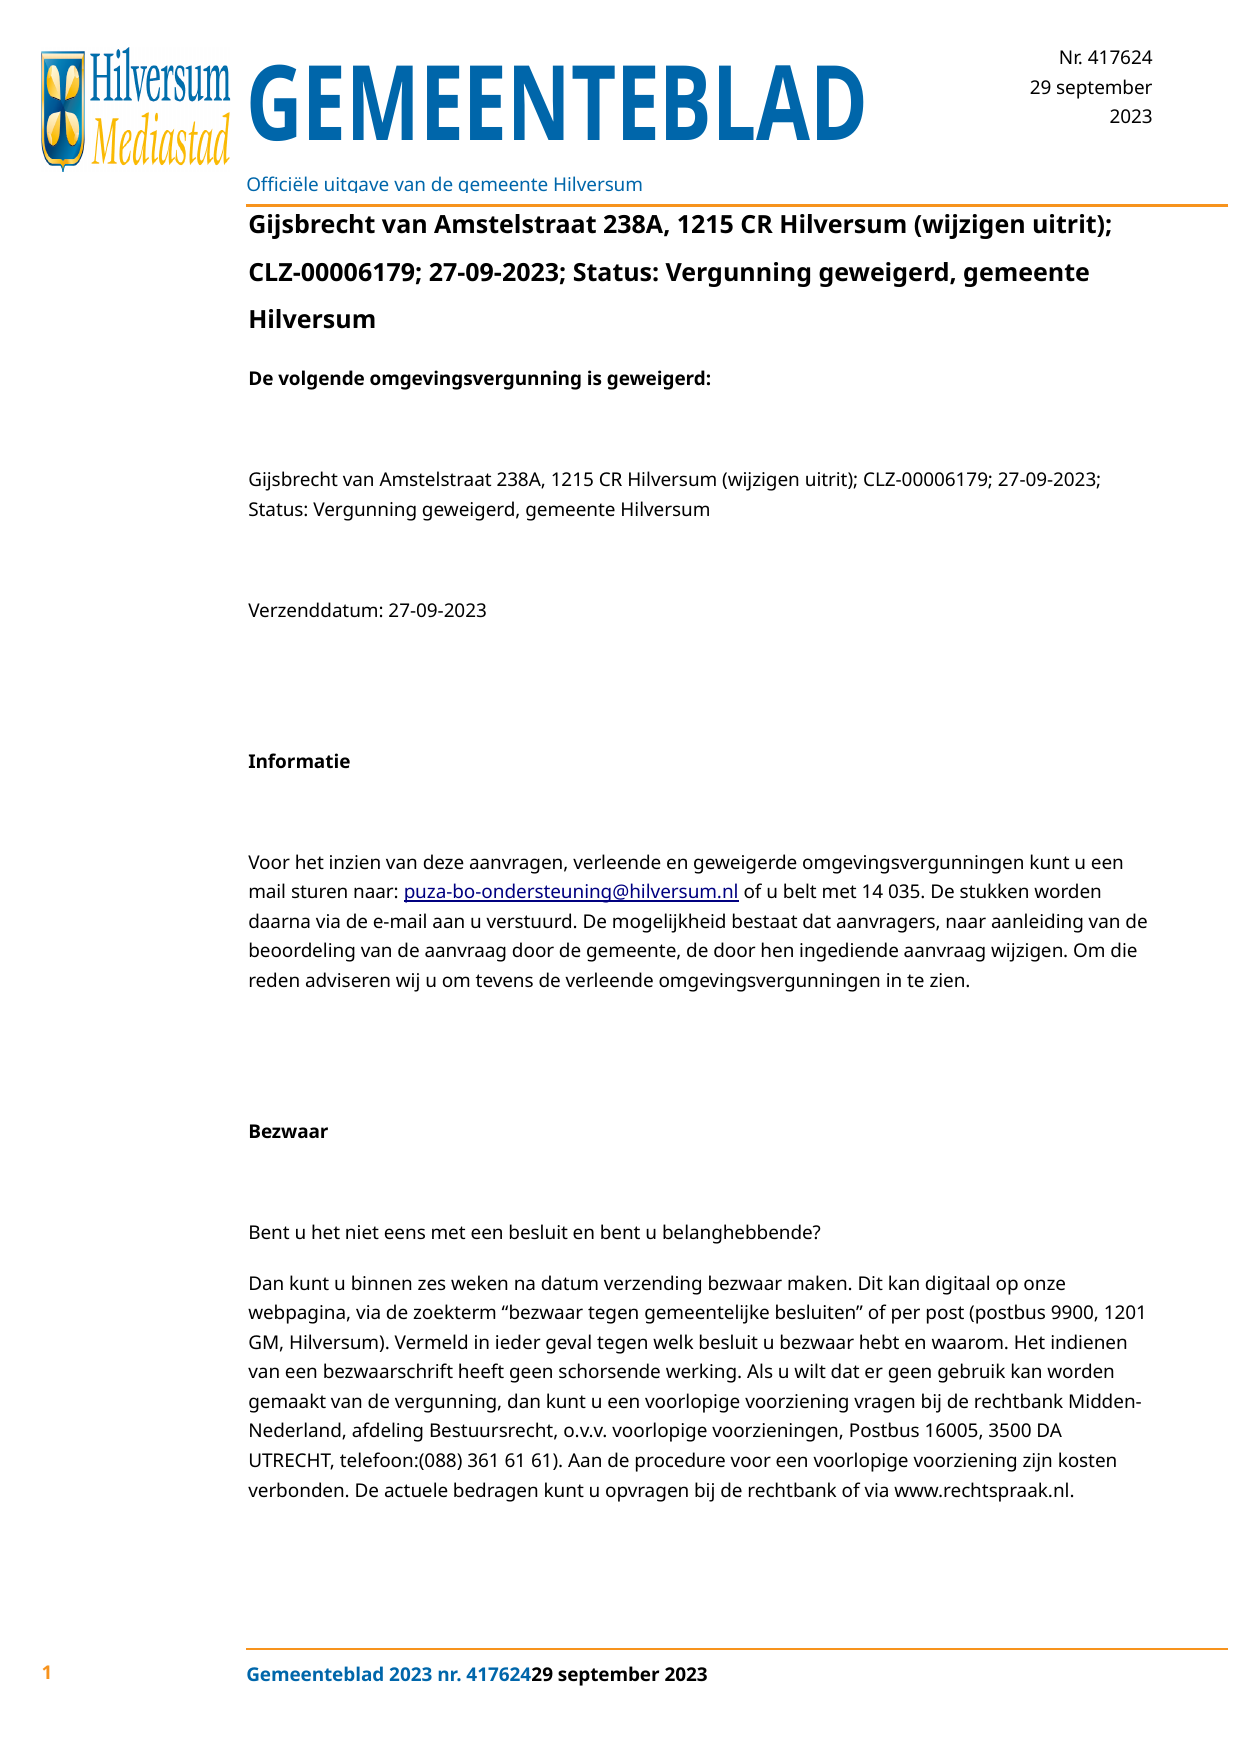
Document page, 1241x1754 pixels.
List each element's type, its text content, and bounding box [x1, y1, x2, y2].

text Gijsbrecht van Amstelstraat 238A, 1215 CR Hilversum (wijzigen uitrit); CLZ-00006179; 27-09-2023; Status: Vergunning geweigerd, gemeente Hilversum [248, 466, 1152, 522]
text Bent u het niet eens met een besluit en bent u belanghebbende? [248, 1219, 1152, 1245]
text Informatie [248, 748, 1152, 774]
text Bezwaar [248, 1118, 1152, 1144]
text Verzenddatum: 27-09-2023 [248, 597, 1152, 622]
text Voor het inzien van deze aanvragen, verleende en geweigerde omgevingsvergunningen kunt u een mail sturen naar: puza-bo-ondersteuning@hilversum.nl of u belt met 14 035. De stukken worden daarna via de e-mail aan u verstuurd. De mogelijkheid bestaat dat aanvragers, naar aanleiding van de beoordeling van de aanvraag door de gemeente, de door hen ingediende aanvraag wijzigen. Om die reden adviseren wij u om tevens de verleende omgevingsvergunningen in te zien. [248, 849, 1152, 993]
picture [41, 47, 231, 172]
text De volgende omgevingsvergunning is geweigerd: [248, 366, 1152, 391]
text Dan kunt u binnen zes weken na datum verzending bezwaar maken. Dit kan digitaal op onze webpagina, via de zoekterm “bezwaar tegen gemeentelijke besluiten” of per post (postbus 9900, 1201 GM, Hilversum). Vermeld in ieder geval tegen welk besluit u bezwaar hebt en waarom. Het indienen van een bezwaarschrift heeft geen schorsende werking. Als u wilt dat er geen gebruik kan worden gemaakt van de vergunning, dan kunt u een voorlopige voorziening vragen bij de rechtbank Midden-Nederland, afdeling Bestuursrecht, o.v.v. voorlopige voorzieningen, Postbus 16005, 3500 DA UTRECHT, telefoon:(088) 361 61 61). Aan de procedure voor een voorlopige voorziening zijn kosten verbonden. De actuele bedragen kunt u opvragen bij de rechtbank of via www.rechtspraak.nl. [248, 1270, 1152, 1502]
text Gijsbrecht van Amstelstraat 238A, 1215 CR Hilversum (wijzigen uitrit); CLZ-00006179; 27-09-2023; Status: Vergunning geweigerd, gemeente Hilversum [248, 207, 1152, 336]
